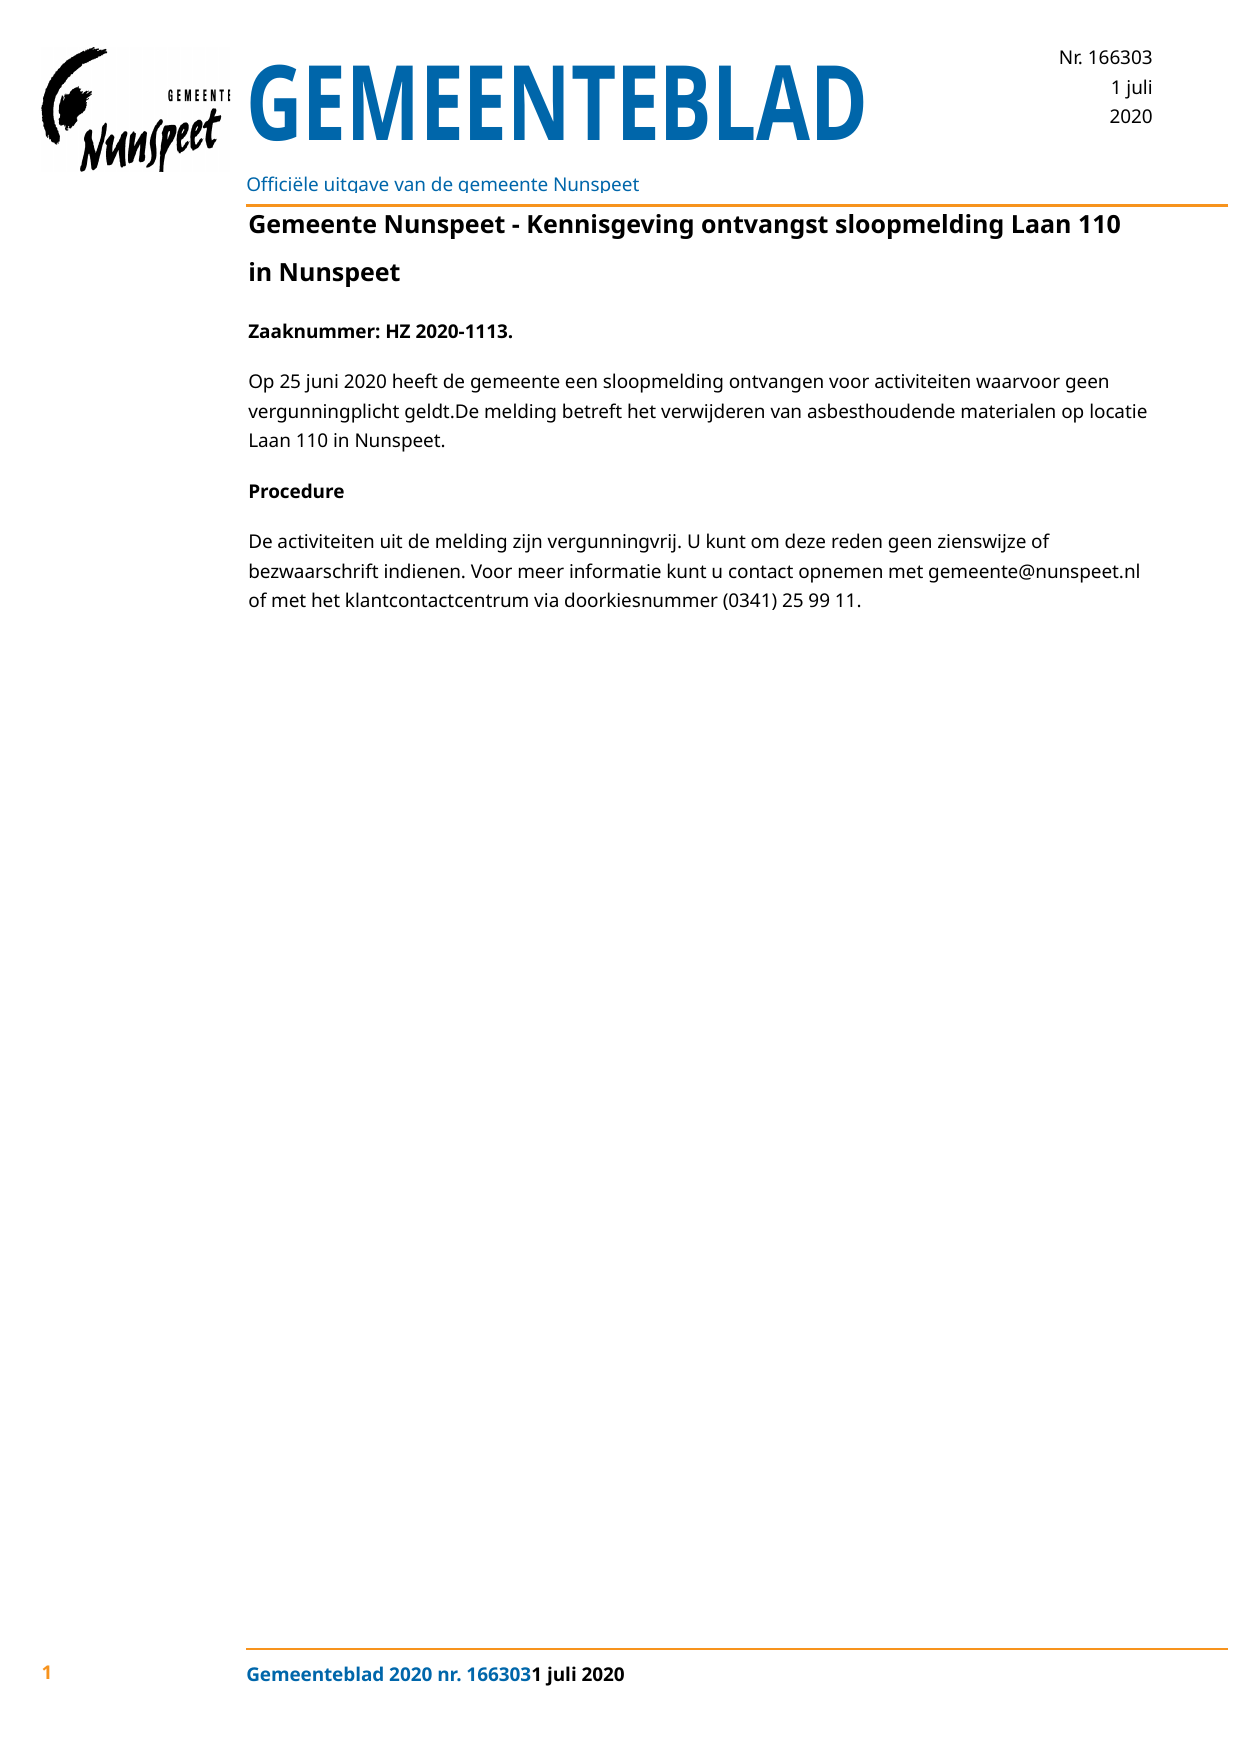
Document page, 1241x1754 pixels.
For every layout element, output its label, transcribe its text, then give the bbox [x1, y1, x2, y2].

text Procedure [248, 478, 1152, 504]
text Gemeente Nunspeet - Kennisgeving ontvangst sloopmelding Laan 110 in Nunspeet [248, 207, 1152, 288]
picture [41, 47, 231, 172]
text De activiteiten uit de melding zijn vergunningvrij. U kunt om deze reden geen zienswijze of bezwaarschrift indienen. Voor meer informatie kunt u contact opnemen met gemeente@nunspeet.nl of met het klantcontactcentrum via doorkiesnummer (0341) 25 99 11. [248, 528, 1152, 613]
text Op 25 juni 2020 heeft de gemeente een sloopmelding ontvangen voor activiteiten waarvoor geen vergunningplicht geldt.De melding betreft het verwijderen van asbesthoudende materialen op locatie Laan 110 in Nunspeet. [248, 368, 1152, 453]
text Zaaknummer: HZ 2020-1113. [248, 318, 1152, 344]
